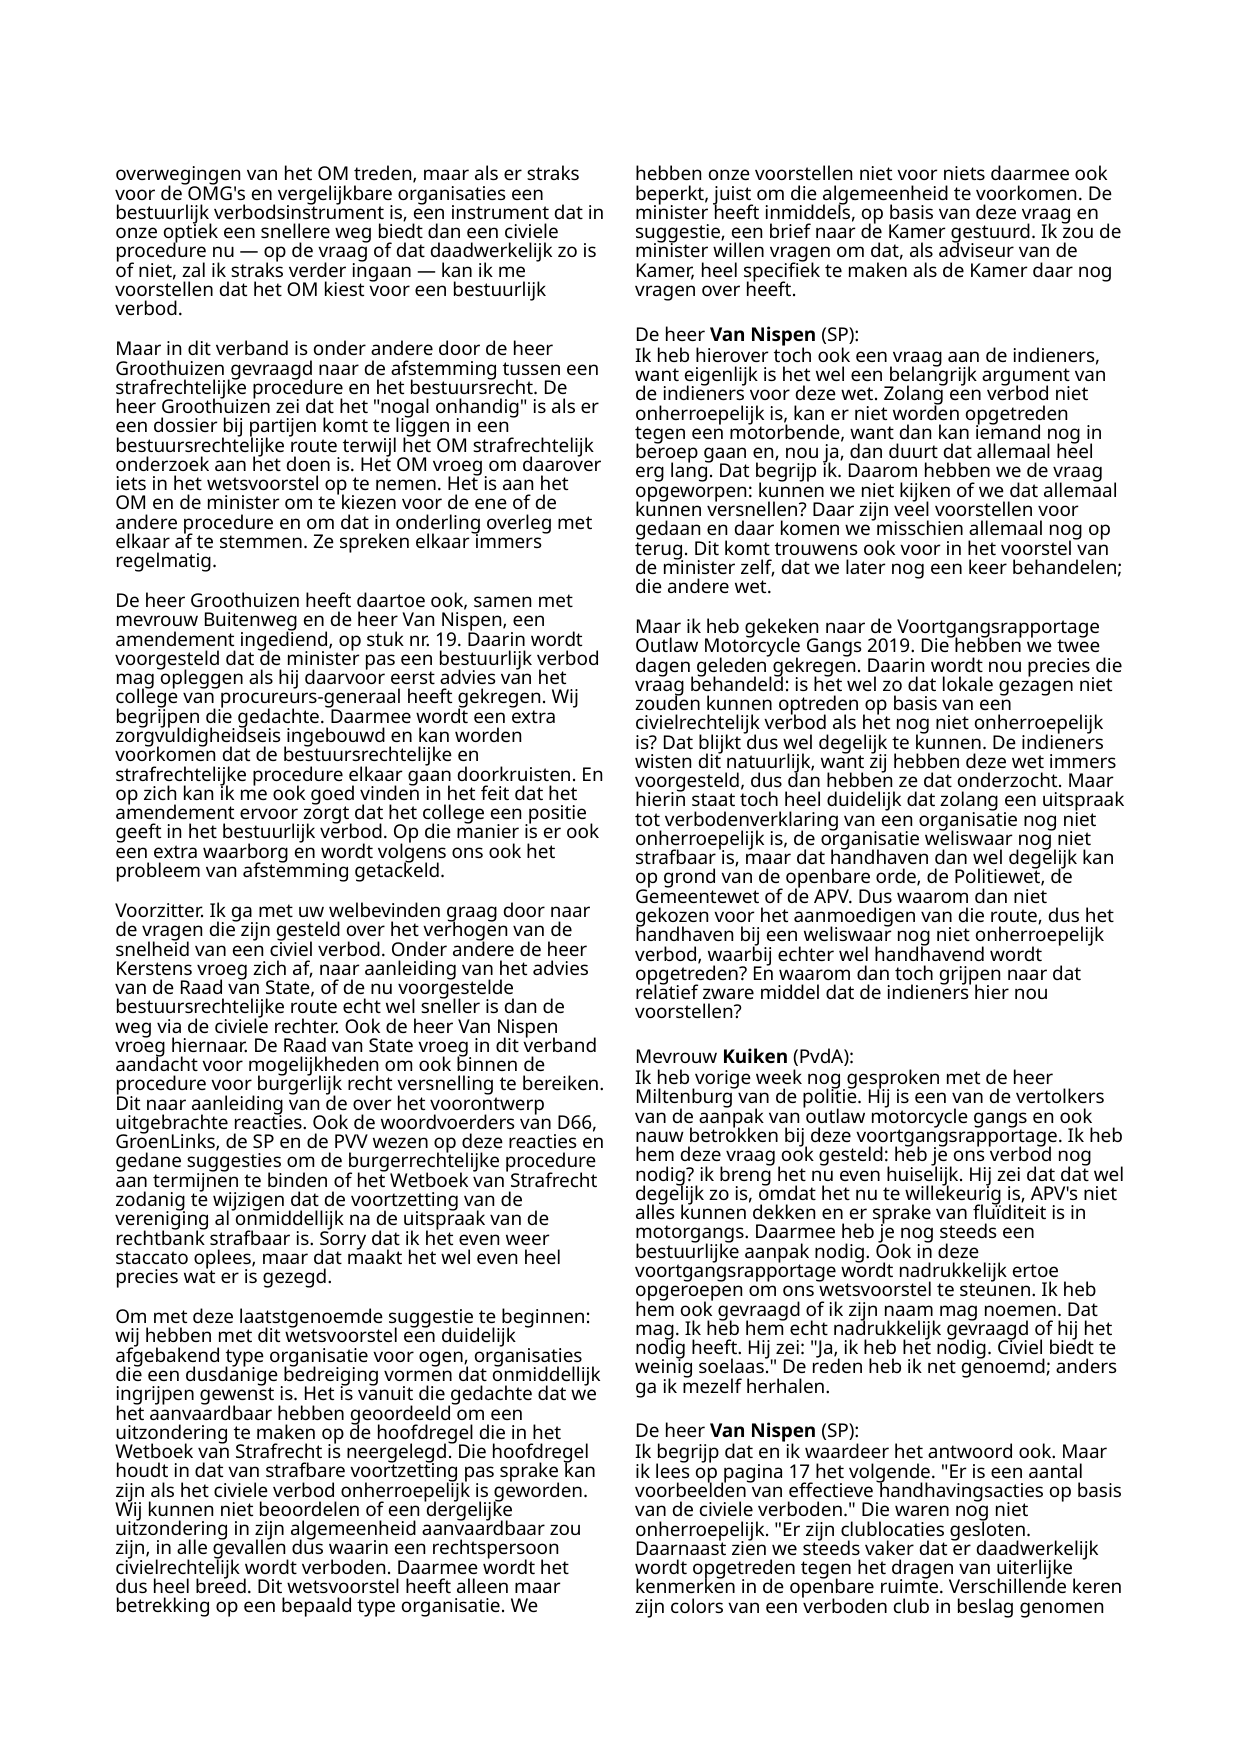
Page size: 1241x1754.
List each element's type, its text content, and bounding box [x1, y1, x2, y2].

text De heer Van Nispen (SP): [635, 1418, 1125, 1443]
text Ik begrijp dat en ik waardeer het antwoord ook. Maar ik lees op pagina 17 het volgende. "Er is een aantal voorbeelden van effectieve handhavingsacties op basis van de civiele verboden." Die waren nog niet onherroepelijk. "Er zijn clublocaties gesloten. Daarnaast zien we steeds vaker dat er daadwerkelijk wordt opgetreden tegen het dragen van uiterlijke kenmerken in de openbare ruimte. Verschillende keren zijn colors van een verboden club in beslag genomen [635, 1443, 1125, 1617]
text overwegingen van het OM treden, maar als er straks voor de OMG's en vergelijkbare organisaties een bestuurlijk verbodsinstrument is, een instrument dat in onze optiek een snellere weg biedt dan een civiele procedure nu — op de vraag of dat daadwerkelijk zo is of niet, zal ik straks verder ingaan — kan ik me voorstellen dat het OM kiest voor een bestuurlijk verbod. [115, 165, 605, 319]
text De heer Van Nispen (SP): [635, 321, 1125, 347]
text Om met deze laatstgenoemde suggestie te beginnen: wij hebben met dit wetsvoorstel een duidelijk afgebakend type organisatie voor ogen, organisaties die een dusdanige bedreiging vormen dat onmiddellijk ingrijpen gewenst is. Het is vanuit die gedachte dat we het aanvaardbaar hebben geoordeeld om een uitzondering te maken op de hoofdregel die in het Wetboek van Strafrecht is neergelegd. Die hoofdregel houdt in dat van strafbare voortzetting pas sprake kan zijn als het civiele verbod onherroepelijk is geworden. Wij kunnen niet beoordelen of een dergelijke uitzondering in zijn algemeenheid aanvaardbaar zou zijn, in alle gevallen dus waarin een rechtspersoon civielrechtelijk wordt verboden. Daarmee wordt het dus heel breed. Dit wetsvoorstel heeft alleen maar betrekking op een bepaald type organisatie. We [115, 1308, 605, 1616]
text hebben onze voorstellen niet voor niets daarmee ook beperkt, juist om die algemeenheid te voorkomen. De minister heeft inmiddels, op basis van deze vraag en suggestie, een brief naar de Kamer gestuurd. Ik zou de minister willen vragen om dat, als adviseur van de Kamer, heel specifiek te maken als de Kamer daar nog vragen over heeft. [635, 165, 1125, 300]
text Voorzitter. Ik ga met uw welbevinden graag door naar de vragen die zijn gesteld over het verhogen van de snelheid van een civiel verbod. Onder andere de heer Kerstens vroeg zich af, naar aanleiding van het advies van de Raad van State, of de nu voorgestelde bestuursrechtelijke route echt wel sneller is dan de weg via de civiele rechter. Ook de heer Van Nispen vroeg hiernaar. De Raad van State vroeg in dit verband aandacht voor mogelijkheden om ook binnen de procedure voor burgerlijk recht versnelling te bereiken. Dit naar aanleiding van de over het voorontwerp uitgebrachte reacties. Ook de woordvoerders van D66, GroenLinks, de SP en de PVV wezen op deze reacties en gedane suggesties om de burgerrechtelijke procedure aan termijnen te binden of het Wetboek van Strafrecht zodanig te wijzigen dat de voortzetting van de vereniging al onmiddellijk na de uitspraak van de rechtbank strafbaar is. Sorry dat ik het even weer staccato oplees, maar dat maakt het wel even heel precies wat er is gezegd. [115, 902, 605, 1287]
text Ik heb vorige week nog gesproken met de heer Miltenburg van de politie. Hij is een van de vertolkers van de aanpak van outlaw motorcycle gangs en ook nauw betrokken bij deze voortgangsrapportage. Ik heb hem deze vraag ook gesteld: heb je ons verbod nog nodig? ik breng het nu even huiselijk. Hij zei dat dat wel degelijk zo is, omdat het nu te willekeurig is, APV's niet alles kunnen dekken en er sprake van fluïditeit is in motorgangs. Daarmee heb je nog steeds een bestuurlijke aanpak nodig. Ook in deze voortgangsrapportage wordt nadrukkelijk ertoe opgeroepen om ons wetsvoorstel te steunen. Ik heb hem ook gevraagd of ik zijn naam mag noemen. Dat mag. Ik heb hem echt nadrukkelijk gevraagd of hij het nodig heeft. Hij zei: "Ja, ik heb het nodig. Civiel biedt te weinig soelaas." De reden heb ik net genoemd; anders ga ik mezelf herhalen. [635, 1069, 1125, 1397]
text Ik heb hierover toch ook een vraag aan de indieners, want eigenlijk is het wel een belangrijk argument van de indieners voor deze wet. Zolang een verbod niet onherroepelijk is, kan er niet worden opgetreden tegen een motorbende, want dan kan iemand nog in beroep gaan en, nou ja, dan duurt dat allemaal heel erg lang. Dat begrijp ik. Daarom hebben we de vraag opgeworpen: kunnen we niet kijken of we dat allemaal kunnen versnellen? Daar zijn veel voorstellen voor gedaan en daar komen we misschien allemaal nog op terug. Dit komt trouwens ook voor in het voorstel van de minister zelf, dat we later nog een keer behandelen; die andere wet. [635, 347, 1125, 597]
text De heer Groothuizen heeft daartoe ook, samen met mevrouw Buitenweg en de heer Van Nispen, een amendement ingediend, op stuk nr. 19. Daarin wordt voorgesteld dat de minister pas een bestuurlijk verbod mag opleggen als hij daarvoor eerst advies van het college van procureurs-generaal heeft gekregen. Wij begrijpen die gedachte. Daarmee wordt een extra zorgvuldigheidseis ingebouwd en kan worden voorkomen dat de bestuursrechtelijke en strafrechtelijke procedure elkaar gaan doorkruisten. En op zich kan ik me ook goed vinden in het feit dat het amendement ervoor zorgt dat het college een positie geeft in het bestuurlijk verbod. Op die manier is er ook een extra waarborg en wordt volgens ons ook het probleem van afstemming getackeld. [115, 592, 605, 881]
text Mevrouw Kuiken (PvdA): [635, 1043, 1125, 1069]
text Maar ik heb gekeken naar de Voortgangsrapportage Outlaw Motorcycle Gangs 2019. Die hebben we twee dagen geleden gekregen. Daarin wordt nou precies die vraag behandeld: is het wel zo dat lokale gezagen niet zouden kunnen optreden op basis van een civielrechtelijk verbod als het nog niet onherroepelijk is? Dat blijkt dus wel degelijk te kunnen. De indieners wisten dit natuurlijk, want zij hebben deze wet immers voorgesteld, dus dan hebben ze dat onderzocht. Maar hierin staat toch heel duidelijk dat zolang een uitspraak tot verbodenverklaring van een organisatie nog niet onherroepelijk is, de organisatie weliswaar nog niet strafbaar is, maar dat handhaven dan wel degelijk kan op grond van de openbare orde, de Politiewet, de Gemeentewet of de APV. Dus waarom dan niet gekozen voor het aanmoedigen van die route, dus het handhaven bij een weliswaar nog niet onherroepelijk verbod, waarbij echter wel handhavend wordt opgetreden? En waarom dan toch grijpen naar dat relatief zware middel dat de indieners hier nou voorstellen? [635, 618, 1125, 1023]
text Maar in dit verband is onder andere door de heer Groothuizen gevraagd naar de afstemming tussen een strafrechtelijke procedure en het bestuursrecht. De heer Groothuizen zei dat het "nogal onhandig" is als er een dossier bij partijen komt te liggen in een bestuursrechtelijke route terwijl het OM strafrechtelijk onderzoek aan het doen is. Het OM vroeg om daarover iets in het wetsvoorstel op te nemen. Het is aan het OM en de minister om te kiezen voor de ene of de andere procedure en om dat in onderling overleg met elkaar af te stemmen. Ze spreken elkaar immers regelmatig. [115, 340, 605, 571]
